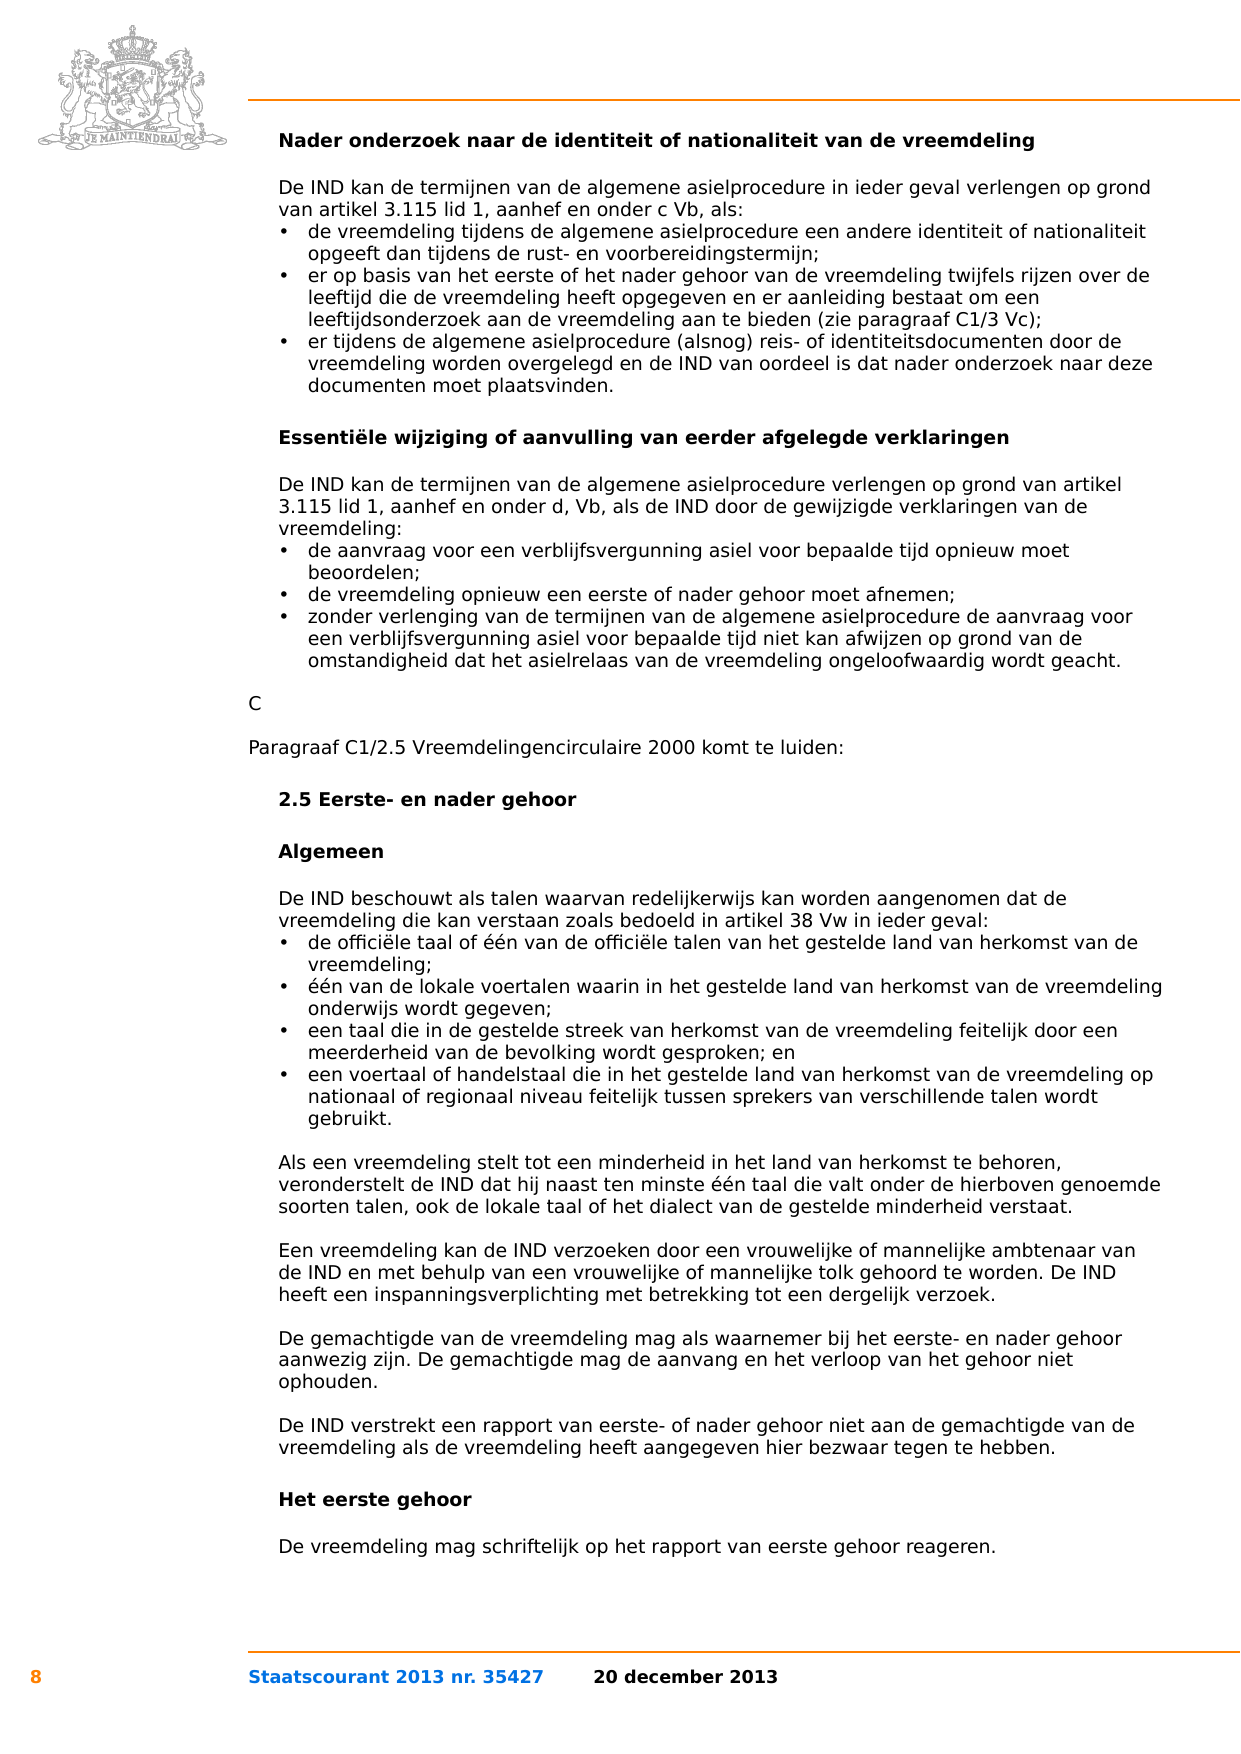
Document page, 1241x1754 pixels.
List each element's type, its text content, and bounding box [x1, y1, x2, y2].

text De IND kan de termijnen van de algemene asielprocedure in ieder geval verlengen op grond van artikel 3.115 lid 1, aanhef en onder c Vb, als: [278, 177, 1163, 221]
subtitle Algemeen [278, 841, 1163, 863]
text • zonder verlenging van de termijnen van de algemene asielprocedure de aanvraag voor een verblijfsvergunning asiel voor bepaalde tijd niet kan afwijzen op grond van de omstandigheid dat het asielrelaas van de vreemdeling ongeloofwaardig wordt geacht. [278, 606, 1163, 671]
subtitle 2.5 Eerste- en nader gehoor [278, 789, 1163, 811]
text • er op basis van het eerste of het nader gehoor van de vreemdeling twijfels rijzen over de leeftijd die de vreemdeling heeft opgegeven en er aanleiding bestaat om een leeftijdsonderzoek aan de vreemdeling aan te bieden (zie paragraaf C1/3 Vc); [278, 265, 1163, 331]
text Als een vreemdeling stelt tot een minderheid in het land van herkomst te behoren, veronderstelt de IND dat hij naast ten minste één taal die valt onder de hierboven genoemde soorten talen, ook de lokale taal of het dialect van de gestelde minderheid verstaat. [278, 1152, 1163, 1218]
text Een vreemdeling kan de IND verzoeken door een vrouwelijke of mannelijke ambtenaar van de IND en met behulp van een vrouwelijke of mannelijke tolk gehoord te worden. De IND heeft een inspanningsverplichting met betrekking tot een dergelijk verzoek. [278, 1239, 1163, 1306]
text • de aanvraag voor een verblijfsvergunning asiel voor bepaalde tijd opnieuw moet beoordelen; [278, 539, 1163, 583]
text • er tijdens de algemene asielprocedure (alsnog) reis- of identiteitsdocumenten door de vreemdeling worden overgelegd en de IND van oordeel is dat nader onderzoek naar deze documenten moet plaatsvinden. [278, 331, 1163, 397]
text Paragraaf C1/2.5 Vreemdelingencirculaire 2000 komt te luiden: [248, 737, 1163, 759]
text • de vreemdeling opnieuw een eerste of nader gehoor moet afnemen; [278, 583, 1163, 606]
picture [38, 25, 227, 150]
subtitle Essentiële wijziging of aanvulling van eerder afgelegde verklaringen [278, 427, 1163, 449]
subtitle Nader onderzoek naar de identiteit of nationaliteit van de vreemdeling [278, 130, 1163, 152]
text De IND beschouwt als talen waarvan redelijkerwijs kan worden aangenomen dat de vreemdeling die kan verstaan zoals bedoeld in artikel 38 Vw in ieder geval: [278, 888, 1163, 932]
text • een taal die in de gestelde streek van herkomst van de vreemdeling feitelijk door een meerderheid van de bevolking wordt gesproken; en [278, 1020, 1163, 1064]
text De IND verstrekt een rapport van eerste- of nader gehoor niet aan de gemachtigde van de vreemdeling als de vreemdeling heeft aangegeven hier bezwaar tegen te hebben. [278, 1415, 1163, 1459]
text • één van de lokale voertalen waarin in het gestelde land van herkomst van de vreemdeling onderwijs wordt gegeven; [278, 976, 1163, 1020]
text C [248, 693, 1163, 715]
text • een voertaal of handelstaal die in het gestelde land van herkomst van de vreemdeling op nationaal of regionaal niveau feitelijk tussen sprekers van verschillende talen wordt gebruikt. [278, 1064, 1163, 1130]
text • de vreemdeling tijdens de algemene asielprocedure een andere identiteit of nationaliteit opgeeft dan tijdens de rust- en voorbereidingstermijn; [278, 221, 1163, 265]
subtitle Het eerste gehoor [278, 1489, 1163, 1511]
text De IND kan de termijnen van de algemene asielprocedure verlengen op grond van artikel 3.115 lid 1, aanhef en onder d, Vb, als de IND door de gewijzigde verklaringen van de vreemdeling: [278, 474, 1163, 539]
text • de officiële taal of één van de officiële talen van het gestelde land van herkomst van de vreemdeling; [278, 932, 1163, 976]
text De gemachtigde van de vreemdeling mag als waarnemer bij het eerste- en nader gehoor aanwezig zijn. De gemachtigde mag de aanvang en het verloop van het gehoor niet ophouden. [278, 1327, 1163, 1393]
text De vreemdeling mag schriftelijk op het rapport van eerste gehoor reageren. [278, 1536, 1163, 1558]
